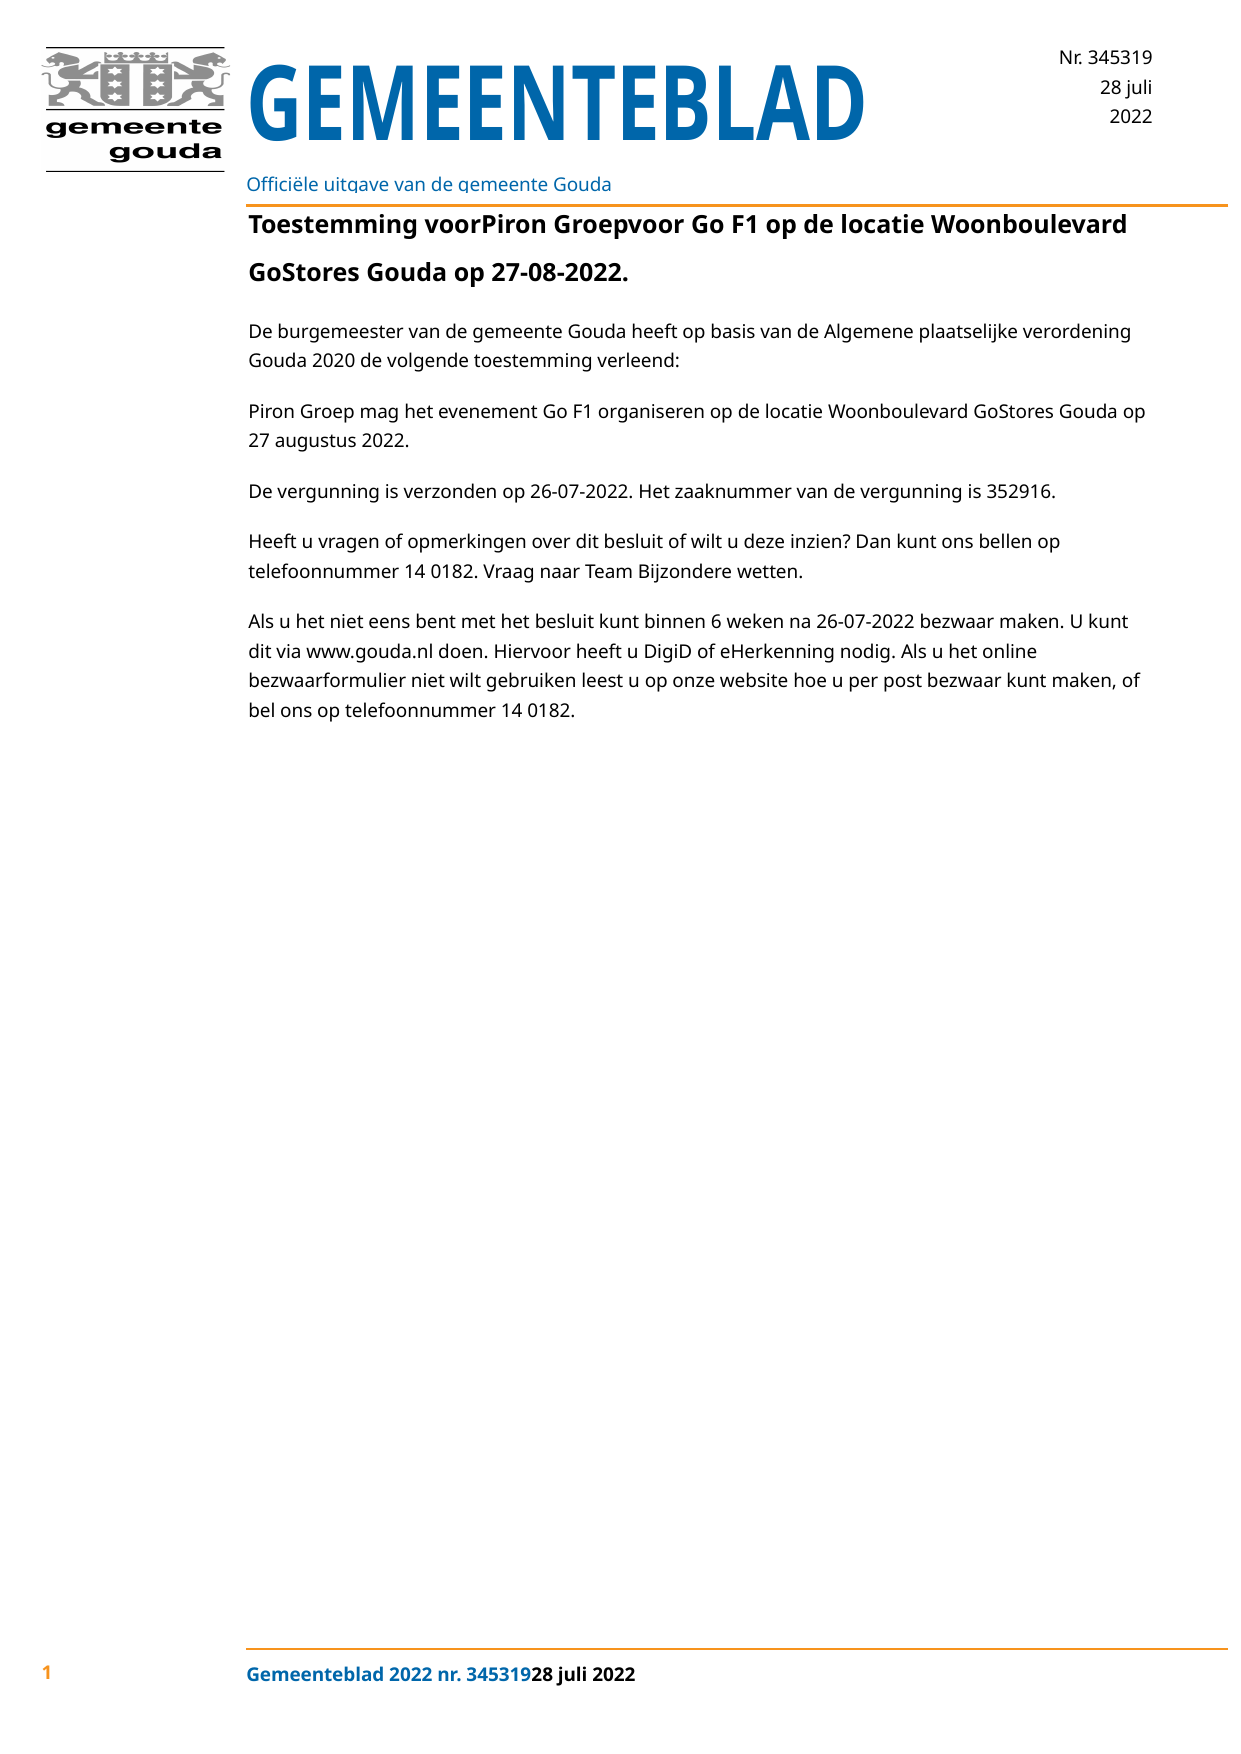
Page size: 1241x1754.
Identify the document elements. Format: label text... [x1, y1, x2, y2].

text Piron Groep mag het evenement Go F1 organiseren op de locatie Woonboulevard GoStores Gouda op 27 augustus 2022. [248, 398, 1152, 453]
text Als u het niet eens bent met het besluit kunt binnen 6 weken na 26-07-2022 bezwaar maken. U kunt dit via www.gouda.nl doen. Hiervoor heeft u DigiD of eHerkenning nodig. Als u het online bezwaarformulier niet wilt gebruiken leest u op onze website hoe u per post bezwaar kunt maken, of bel ons op telefoonnummer 14 0182. [248, 608, 1152, 723]
text Heeft u vragen of opmerkingen over dit besluit of wilt u deze inzien? Dan kunt ons bellen op telefoonnummer 14 0182. Vraag naar Team Bijzondere wetten. [248, 528, 1152, 584]
picture [41, 47, 231, 172]
text De vergunning is verzonden op 26-07-2022. Het zaaknummer van de vergunning is 352916. [248, 478, 1152, 504]
text Toestemming voorPiron Groepvoor Go F1 op de locatie Woonboulevard GoStores Gouda op 27-08-2022. [248, 207, 1152, 288]
text De burgemeester van de gemeente Gouda heeft op basis van de Algemene plaatselijke verordening Gouda 2020 de volgende toestemming verleend: [248, 318, 1152, 373]
